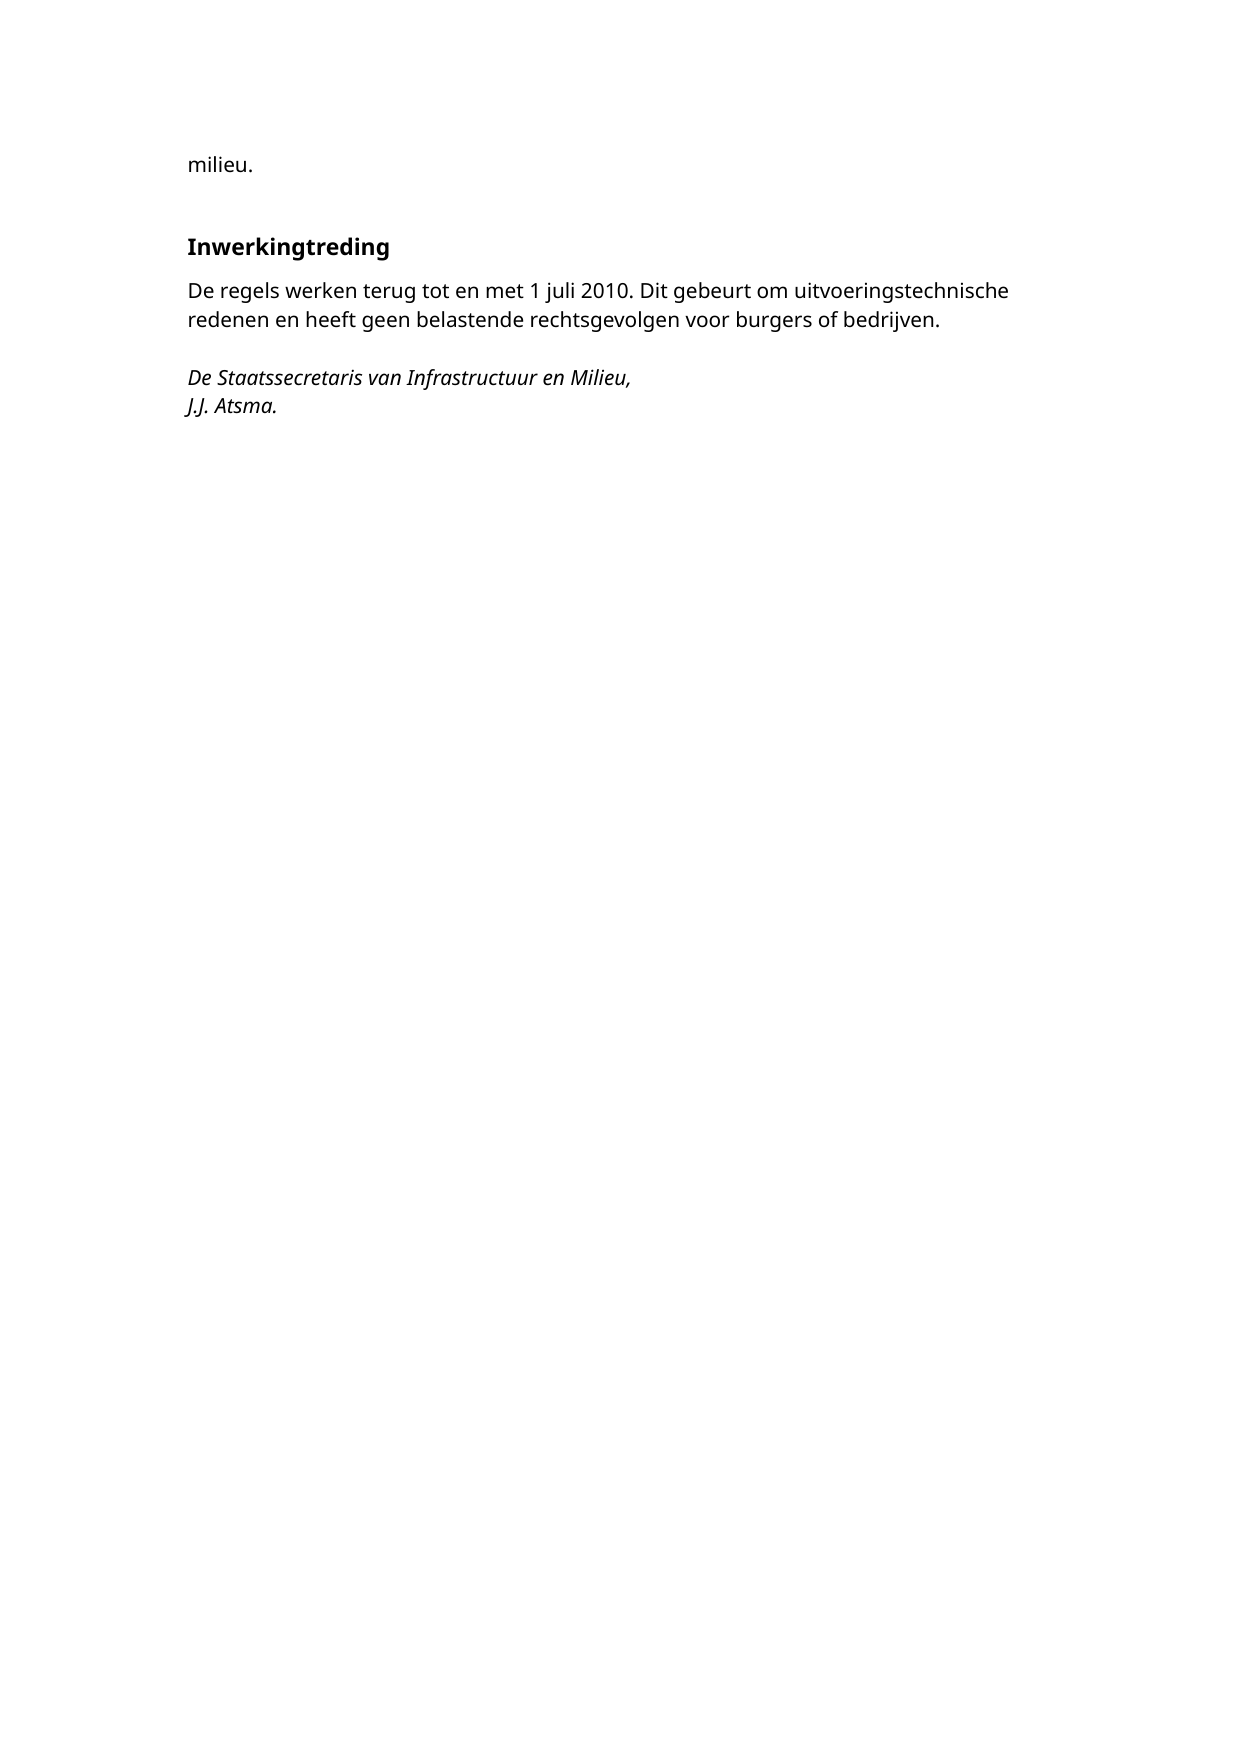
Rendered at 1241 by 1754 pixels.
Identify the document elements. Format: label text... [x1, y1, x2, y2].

text De Staatssecretaris van Infrastructuur en Milieu, [187, 363, 1053, 391]
text De regels werken terug tot en met 1 juli 2010. Dit gebeurt om uitvoeringstechnische redenen en heeft geen belastende rechtsgevolgen voor burgers of bedrijven. [187, 277, 1053, 333]
text milieu. [187, 150, 1053, 178]
subtitle Inwerkingtreding [187, 230, 1053, 262]
text J.J. Atsma. [187, 391, 1053, 420]
